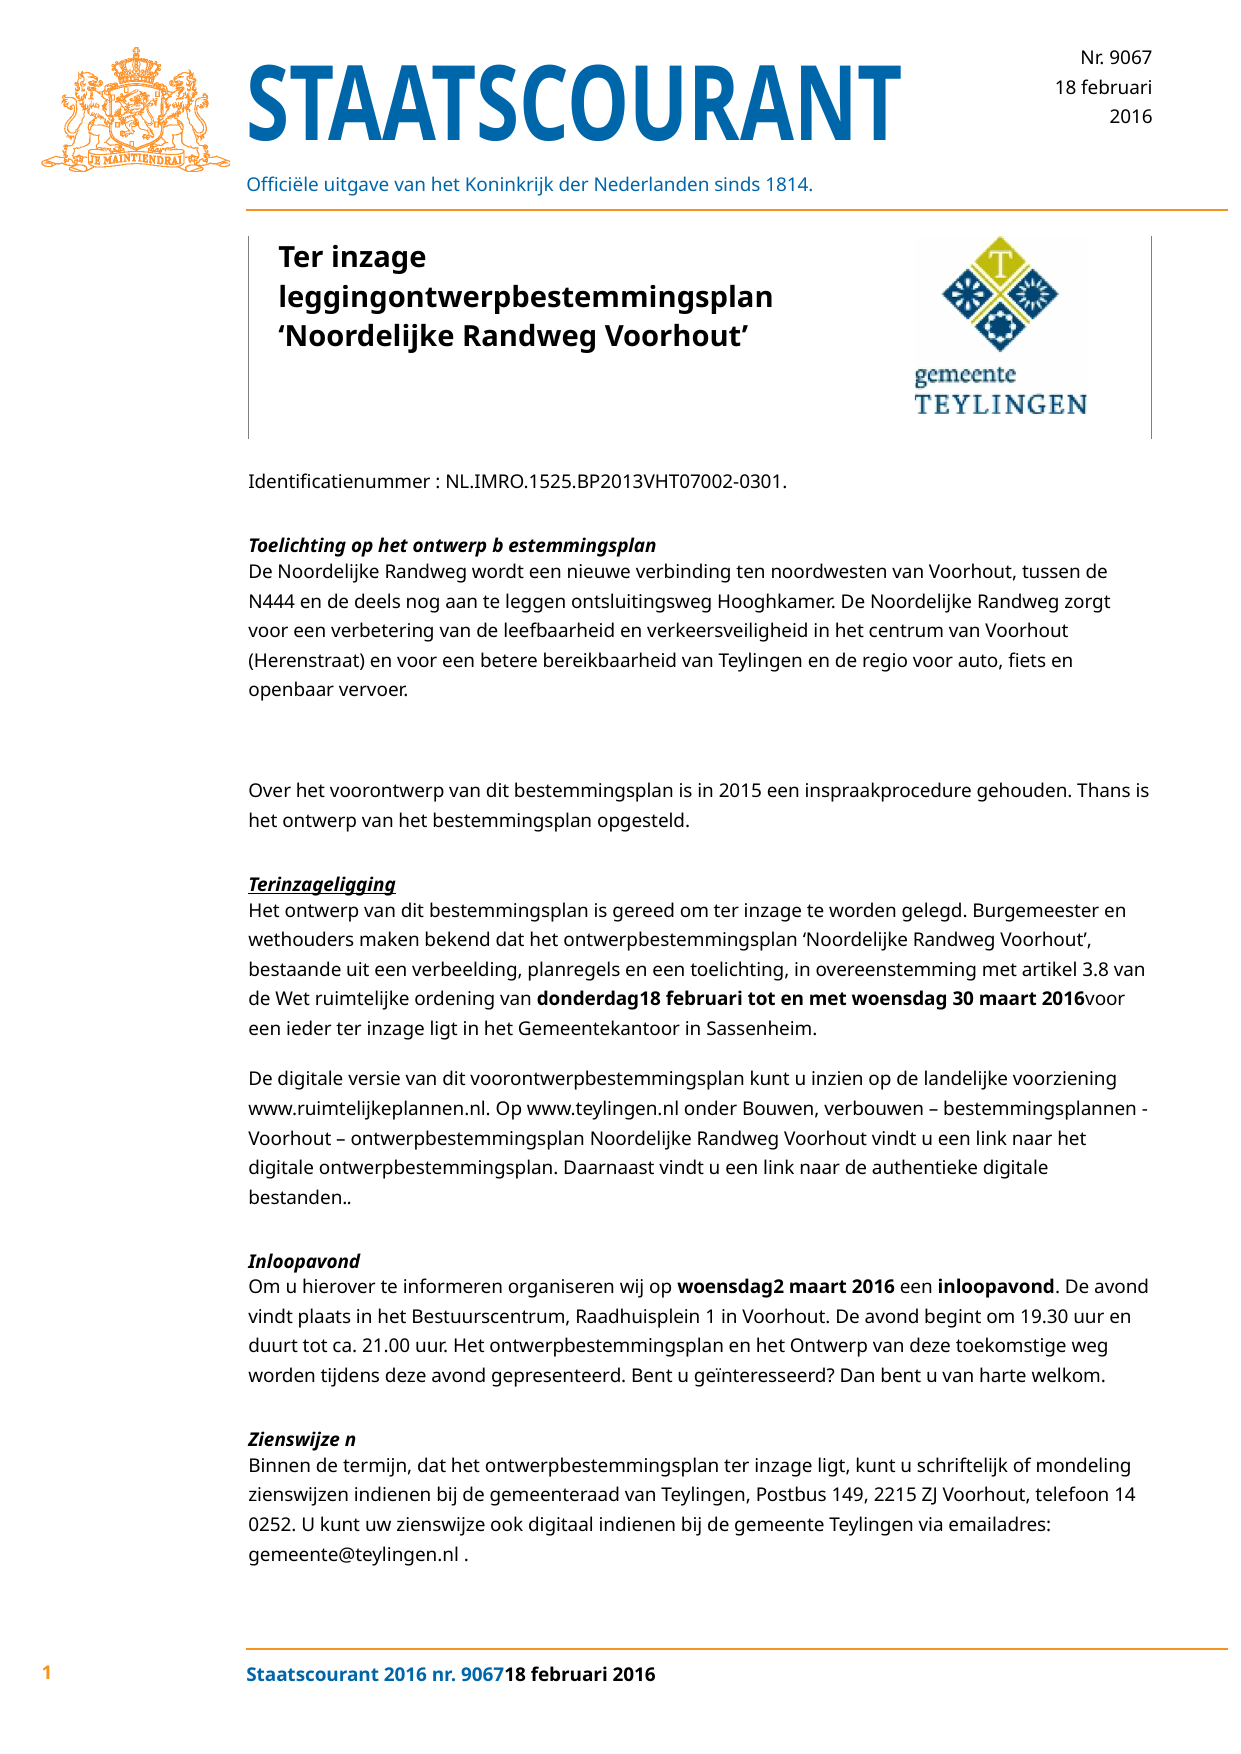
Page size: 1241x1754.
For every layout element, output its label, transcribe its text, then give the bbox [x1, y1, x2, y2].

table_header [850, 236, 914, 413]
text Inloopavond [248, 1248, 1152, 1273]
text De Noordelijke Randweg wordt een nieuwe verbinding ten noordwesten van Voorhout, tussen de N444 en de deels nog aan te leggen ontsluitingsweg Hooghkamer. De Noordelijke Randweg zorgt voor een verbetering van de leefbaarheid en verkeersveiligheid in het centrum van Voorhout (Herenstraat) en voor een betere bereikbaarheid van Teylingen en de regio voor auto, fiets en openbaar vervoer. [248, 558, 1152, 702]
text Identificatienummer : NL.IMRO.1525.BP2013VHT07002-0301. [248, 469, 1152, 494]
text De digitale versie van dit voorontwerpbestemmingsplan kunt u inzien op de landelijke voorziening www.ruimtelijkeplannen.nl. Op www.teylingen.nl onder Bouwen, verbouwen – bestemmingsplannen - Voorhout – ontwerpbestemmingsplan Noordelijke Randweg Voorhout vindt u een link naar het digitale ontwerpbestemmingsplan. Daarnaast vindt u een link naar de authentieke digitale bestanden.. [248, 1066, 1152, 1209]
text Zienswijze n [248, 1426, 1152, 1452]
text Het ontwerp van dit bestemmingsplan is gereed om ter inzage te worden gelegd. Burgemeester en wethouders maken bekend dat het ontwerpbestemmingsplan ‘Noordelijke Randweg Voorhout’, bestaande uit een verbeelding, planregels en een toelichting, in overeenstemming met artikel 3.8 van de Wet ruimtelijke ordening van donderdag18 februari tot en met woensdag 30 maart 2016voor een ieder ter inzage ligt in het Gemeentekantoor in Sassenheim. [248, 897, 1152, 1041]
text Binnen de termijn, dat het ontwerpbestemmingsplan ter inzage ligt, kunt u schriftelijk of mondeling zienswijzen indienen bij de gemeenteraad van Teylingen, Postbus 149, 2215 ZJ Voorhout, telefoon 14 0252. U kunt uw zienswijze ook digitaal indienen bij de gemeente Teylingen via emailadres: gemeente@teylingen.nl . [248, 1452, 1152, 1566]
picture [41, 47, 231, 172]
text Om u hierover te informeren organiseren wij op woensdag2 maart 2016 een inloopavond. De avond vindt plaats in het Bestuurscentrum, Raadhuisplein 1 in Voorhout. De avond begint om 19.30 uur en duurt tot ca. 21.00 uur. Het ontwerpbestemmingsplan en het Ontwerp van deze toekomstige weg worden tijdens deze avond gepresenteerd. Bent u geïnteresseerd? Dan bent u van harte welkom. [248, 1273, 1152, 1388]
text Toelichting op het ontwerp b estemmingsplan [248, 533, 1152, 558]
table_header [1087, 236, 1151, 413]
table_header [850, 414, 1151, 439]
text Terinzageligging [248, 871, 1152, 897]
table_header Ter inzage leggingontwerpbestemmingsplan ‘Noordelijke Randweg Voorhout’ [249, 236, 850, 439]
text Over het voorontwerp van dit bestemmingsplan is in 2015 een inspraakprocedure gehouden. Thans is het ontwerp van het bestemmingsplan opgesteld. [248, 777, 1152, 833]
picture [914, 236, 1087, 414]
